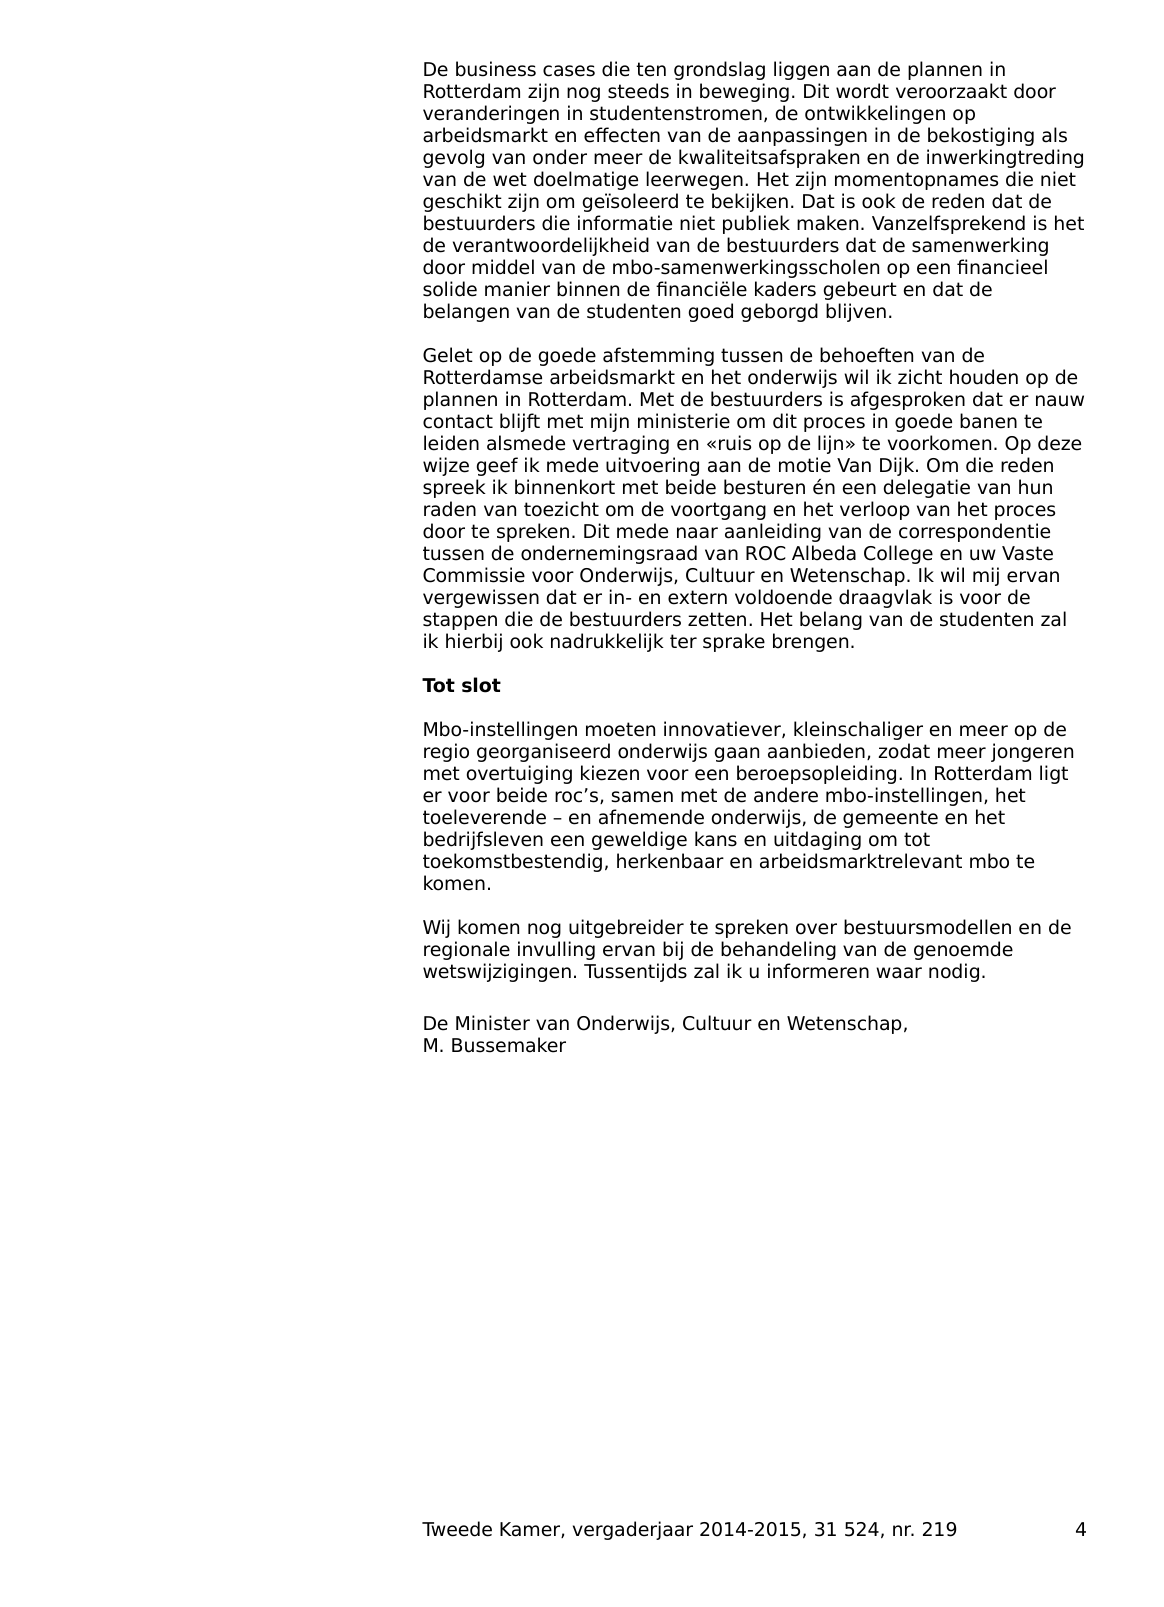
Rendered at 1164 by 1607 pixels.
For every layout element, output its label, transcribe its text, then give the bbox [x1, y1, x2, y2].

text Mbo-instellingen moeten innovatiever, kleinschaliger en meer op de regio georganiseerd onderwijs gaan aanbieden, zodat meer jongeren met overtuiging kiezen voor een beroepsopleiding. In Rotterdam ligt er voor beide roc’s, samen met de andere mbo-instellingen, het toeleverende – en afnemende onderwijs, de gemeente en het bedrijfsleven een geweldige kans en uitdaging om tot toekomstbestendig, herkenbaar en arbeidsmarktrelevant mbo te komen. [422, 719, 1087, 895]
text Wij komen nog uitgebreider te spreken over bestuursmodellen en de regionale invulling ervan bij de behandeling van de genoemde wetswijzigingen. Tussentijds zal ik u informeren waar nodig. [422, 917, 1087, 983]
subtitle Tot slot [422, 675, 1087, 697]
text De Minister van Onderwijs, Cultuur en Wetenschap, M. Bussemaker [422, 1013, 1087, 1057]
text Gelet op de goede afstemming tussen de behoeften van de Rotterdamse arbeidsmarkt en het onderwijs wil ik zicht houden op de plannen in Rotterdam. Met de bestuurders is afgesproken dat er nauw contact blijft met mijn ministerie om dit proces in goede banen te leiden alsmede vertraging en «ruis op de lijn» te voorkomen. Op deze wijze geef ik mede uitvoering aan de motie Van Dijk. Om die reden spreek ik binnenkort met beide besturen én een delegatie van hun raden van toezicht om de voortgang en het verloop van het proces door te spreken. Dit mede naar aanleiding van de correspondentie tussen de ondernemingsraad van ROC Albeda College en uw Vaste Commissie voor Onderwijs, Cultuur en Wetenschap. Ik wil mij ervan vergewissen dat er in- en extern voldoende draagvlak is voor de stappen die de bestuurders zetten. Het belang van de studenten zal ik hierbij ook nadrukkelijk ter sprake brengen. [422, 345, 1087, 653]
text De business cases die ten grondslag liggen aan de plannen in Rotterdam zijn nog steeds in beweging. Dit wordt veroorzaakt door veranderingen in studentenstromen, de ontwikkelingen op arbeidsmarkt en effecten van de aanpassingen in de bekostiging als gevolg van onder meer de kwaliteitsafspraken en de inwerkingtreding van de wet doelmatige leerwegen. Het zijn momentopnames die niet geschikt zijn om geïsoleerd te bekijken. Dat is ook de reden dat de bestuurders die informatie niet publiek maken. Vanzelfsprekend is het de verantwoordelijkheid van de bestuurders dat de samenwerking door middel van de mbo-samenwerkingsscholen op een financieel solide manier binnen de financiële kaders gebeurt en dat de belangen van de studenten goed geborgd blijven. [422, 59, 1087, 323]
